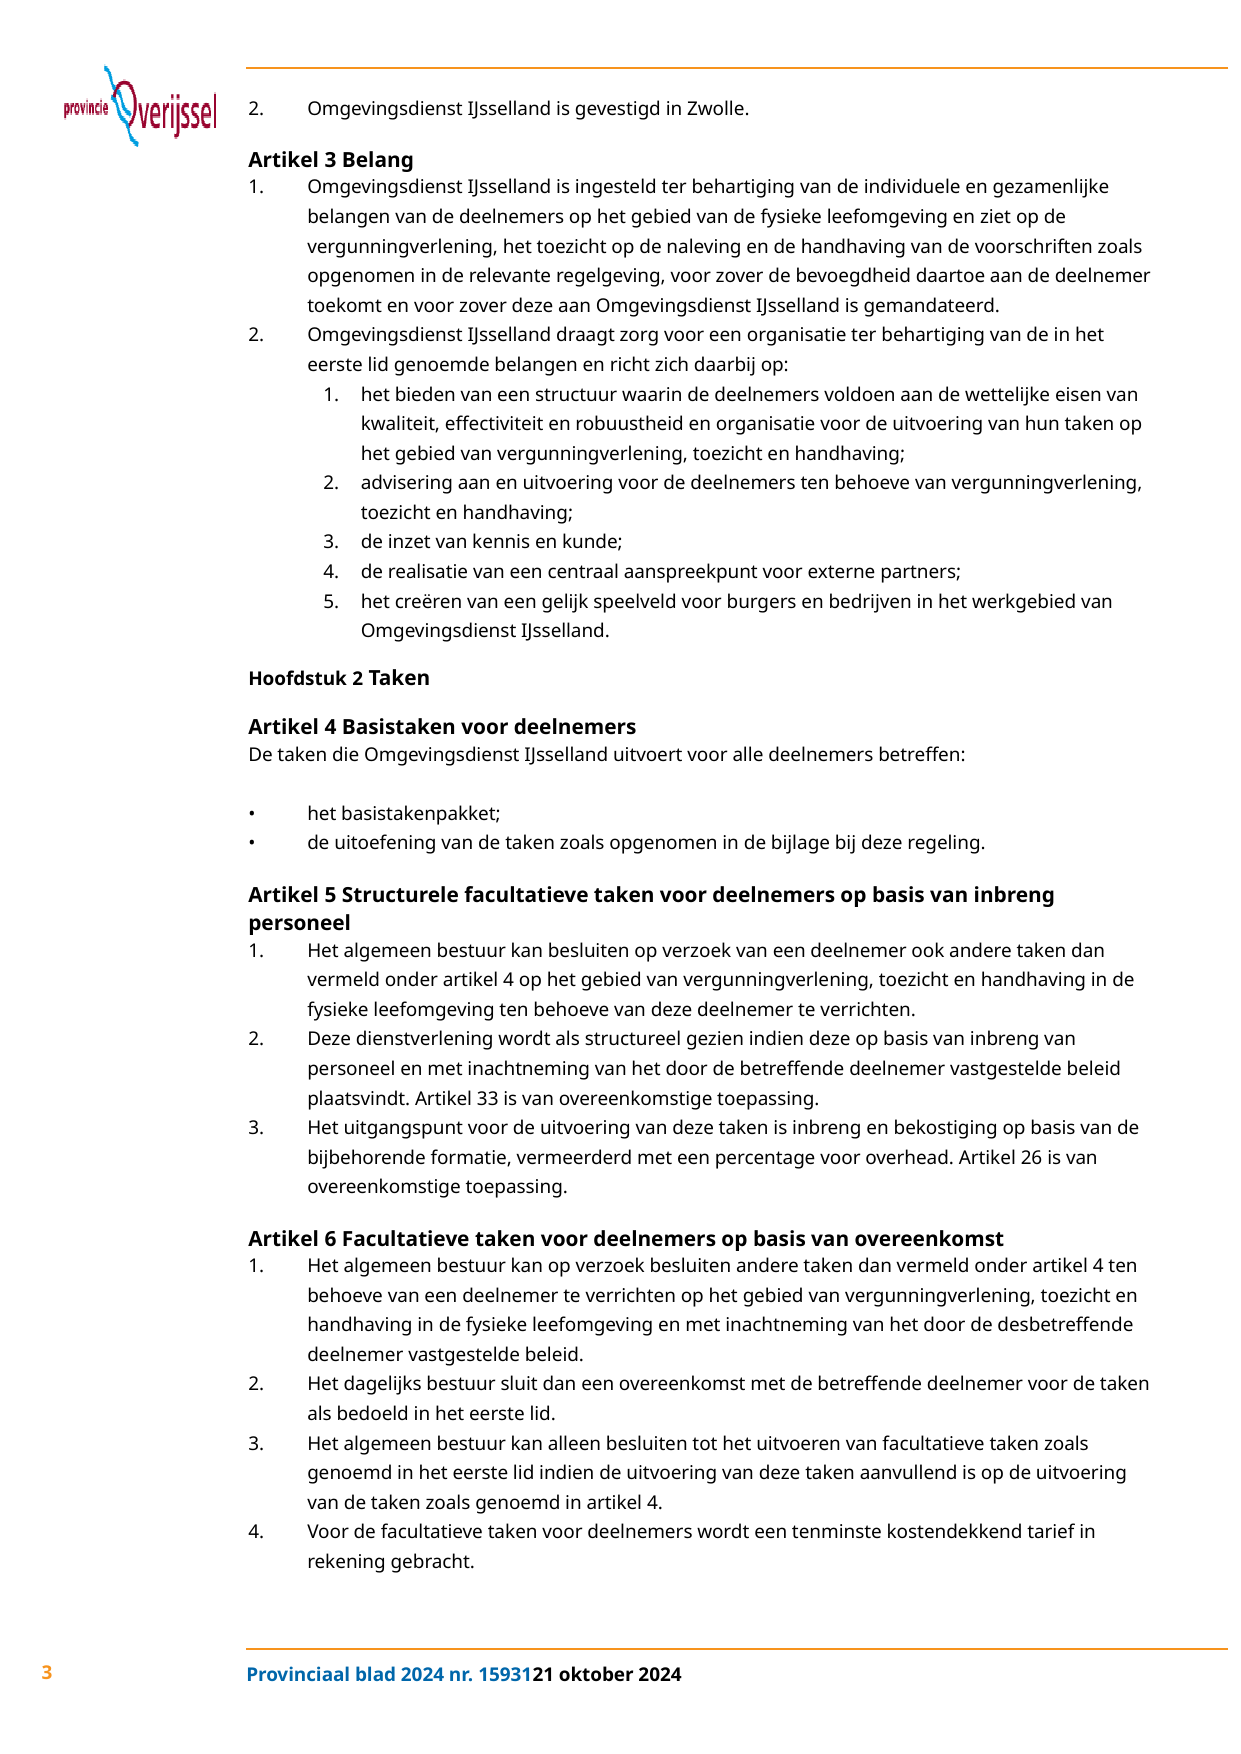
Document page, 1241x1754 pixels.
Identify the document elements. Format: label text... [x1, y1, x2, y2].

list de uitoefening van de taken zoals opgenomen in de bijlage bij deze regeling. [248, 829, 1152, 855]
list Het uitgangspunt voor de uitvoering van deze taken is inbreng en bekostiging op basis van de bijbehorende formatie, vermeerderd met een percentage voor overhead. Artikel 26 is van overeenkomstige toepassing. [248, 1114, 1152, 1199]
text Artikel 6 Facultatieve taken voor deelnemers op basis van overeenkomst [248, 1224, 1152, 1252]
list Omgevingsdienst IJsselland draagt zorg voor een organisatie ter behartiging van de in het eerste lid genoemde belangen en richt zich daarbij op: [248, 322, 1152, 377]
list Deze dienstverlening wordt als structureel gezien indien deze op basis van inbreng van personeel en met inachtneming van het door de betreffende deelnemer vastgestelde beleid plaatsvindt. Artikel 33 is van overeenkomstige toepassing. [248, 1026, 1152, 1110]
list Het dagelijks bestuur sluit dan een overeenkomst met de betreffende deelnemer voor de taken als bedoeld in het eerste lid. [248, 1371, 1152, 1426]
list het bieden van een structuur waarin de deelnemers voldoen aan de wettelijke eisen van kwaliteit, effectiviteit en robuustheid en organisatie voor de uitvoering van hun taken op het gebied van vergunningverlening, toezicht en handhaving; [323, 381, 1152, 466]
list de inzet van kennis en kunde; [323, 529, 1152, 554]
list de realisatie van een centraal aanspreekpunt voor externe partners; [323, 558, 1152, 584]
picture [41, 47, 231, 172]
list het basistakenpakket; [248, 800, 1152, 826]
text Artikel 3 Belang [248, 145, 1152, 174]
list advisering aan en uitvoering voor de deelnemers ten behoeve van vergunningverlening, toezicht en handhaving; [323, 469, 1152, 525]
text Hoofdstuk 2 Taken [248, 663, 1152, 691]
list Het algemeen bestuur kan op verzoek besluiten andere taken dan vermeld onder artikel 4 ten behoeve van een deelnemer te verrichten op het gebied van vergunningverlening, toezicht en handhaving in de fysieke leefomgeving en met inachtneming van het door de desbetreffende deelnemer vastgestelde beleid. [248, 1252, 1152, 1367]
list het creëren van een gelijk speelveld voor burgers en bedrijven in het werkgebied van Omgevingsdienst IJsselland. [323, 588, 1152, 643]
text De taken die Omgevingsdienst IJsselland uitvoert voor alle deelnemers betreffen: [248, 741, 1152, 766]
list Omgevingsdienst IJsselland is gevestigd in Zwolle. [248, 95, 1152, 121]
list Het algemeen bestuur kan besluiten op verzoek van een deelnemer ook andere taken dan vermeld onder artikel 4 op het gebied van vergunningverlening, toezicht en handhaving in de fysieke leefomgeving ten behoeve van deze deelnemer te verrichten. [248, 937, 1152, 1022]
text Artikel 4 Basistaken voor deelnemers [248, 712, 1152, 741]
list Omgevingsdienst IJsselland is ingesteld ter behartiging van de individuele en gezamenlijke belangen van de deelnemers op het gebied van de fysieke leefomgeving en ziet op de vergunningverlening, het toezicht op de naleving en de handhaving van de voorschriften zoals opgenomen in de relevante regelgeving, voor zover de bevoegdheid daartoe aan de deelnemer toekomt en voor zover deze aan Omgevingsdienst IJsselland is gemandateerd. [248, 174, 1152, 318]
text Artikel 5 Structurele facultatieve taken voor deelnemers op basis van inbreng personeel [248, 880, 1152, 937]
list Het algemeen bestuur kan alleen besluiten tot het uitvoeren van facultatieve taken zoals genoemd in het eerste lid indien de uitvoering van deze taken aanvullend is op de uitvoering van de taken zoals genoemd in artikel 4. [248, 1430, 1152, 1515]
list Voor de facultatieve taken voor deelnemers wordt een tenminste kostendekkend tarief in rekening gebracht. [248, 1518, 1152, 1574]
